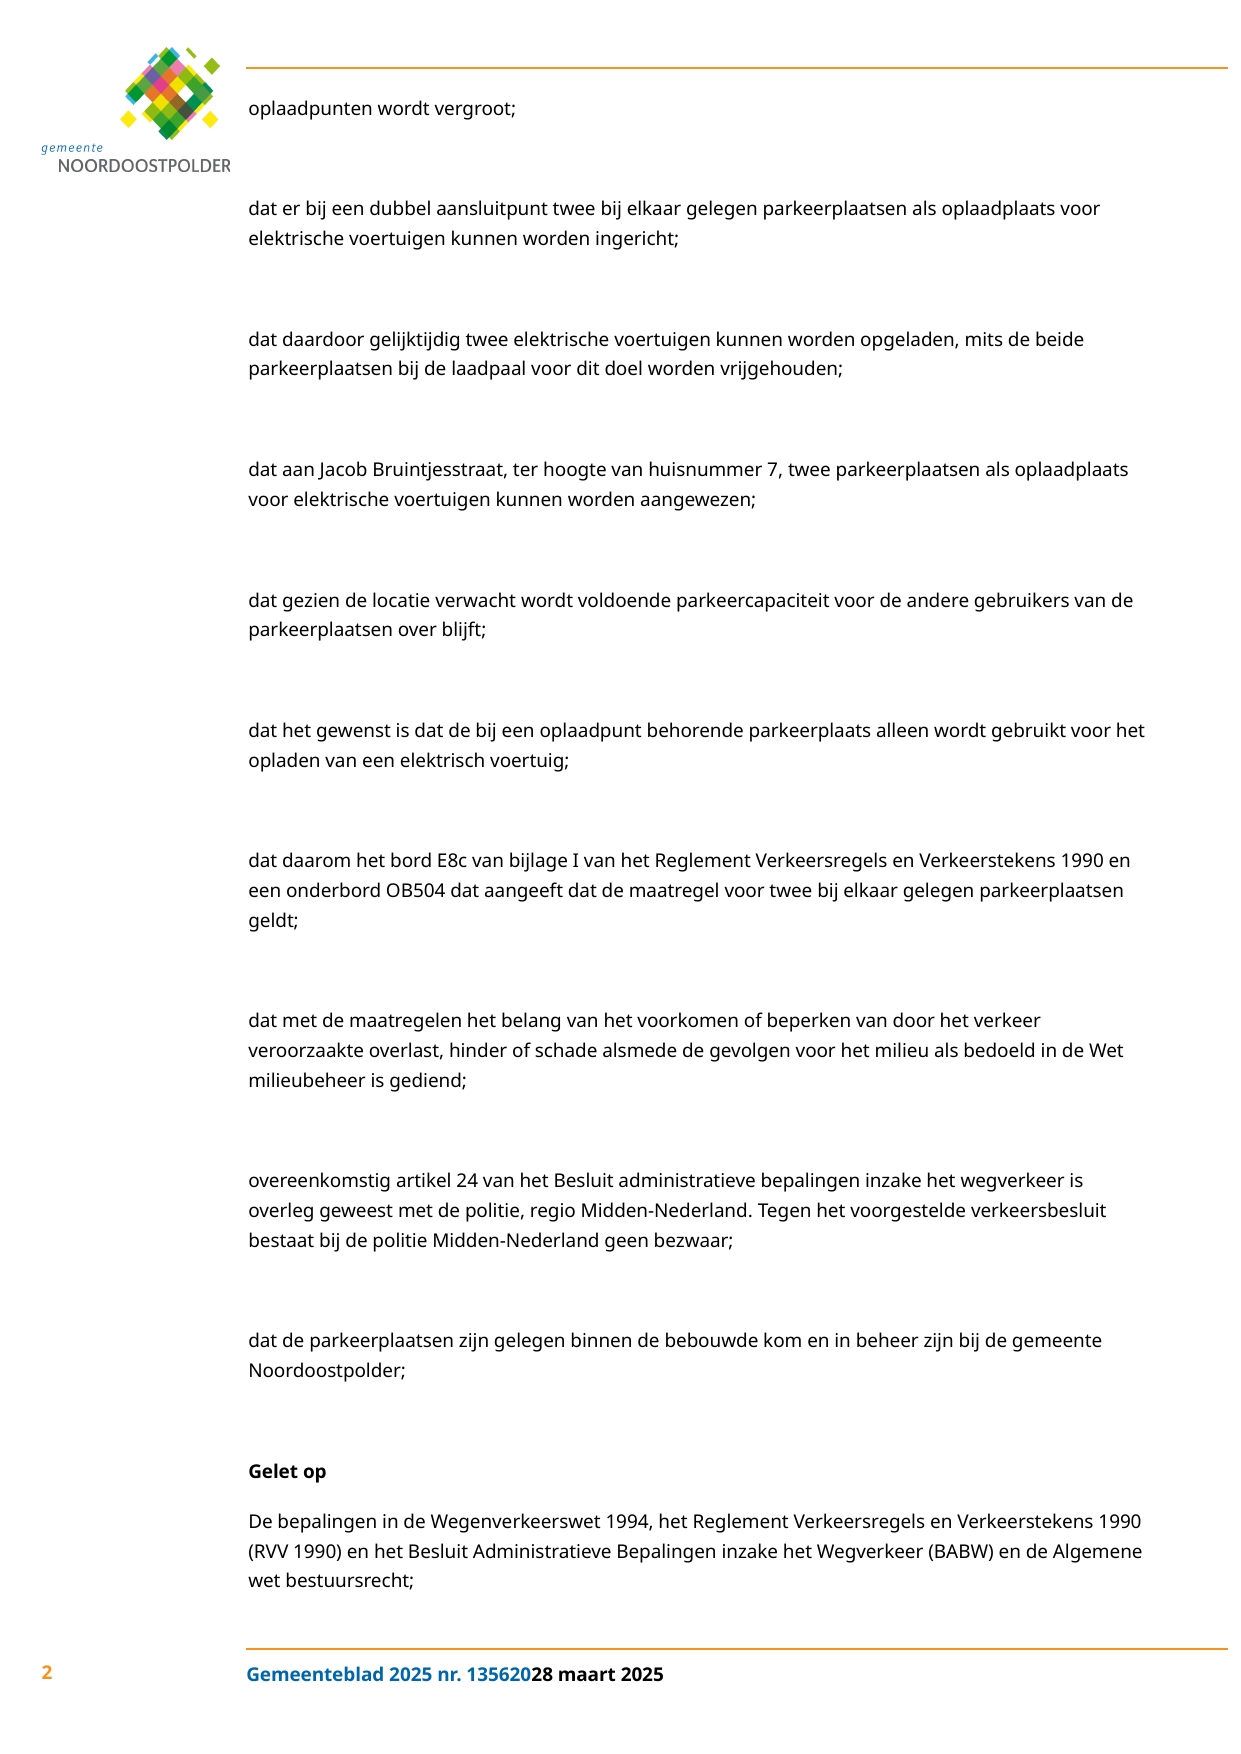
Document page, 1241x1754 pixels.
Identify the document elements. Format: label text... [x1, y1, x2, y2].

text De bepalingen in de Wegenverkeerswet 1994, het Reglement Verkeersregels en Verkeerstekens 1990 (RVV 1990) en het Besluit Administratieve Bepalingen inzake het Wegverkeer (BABW) en de Algemene wet bestuursrecht; [248, 1508, 1152, 1593]
text oplaadpunten wordt vergroot; [248, 95, 1152, 121]
text Gelet op [248, 1458, 1152, 1484]
text dat aan Jacob Bruintjesstraat, ter hoogte van huisnummer 7, twee parkeerplaatsen als oplaadplaats voor elektrische voertuigen kunnen worden aangewezen; [248, 456, 1152, 512]
text dat gezien de locatie verwacht wordt voldoende parkeercapaciteit voor de andere gebruikers van de parkeerplaatsen over blijft; [248, 587, 1152, 642]
picture [41, 47, 231, 172]
text dat met de maatregelen het belang van het voorkomen of beperken van door het verkeer veroorzaakte overlast, hinder of schade alsmede de gevolgen voor het milieu als bedoeld in de Wet milieubeheer is gediend; [248, 1008, 1152, 1093]
text dat er bij een dubbel aansluitpunt twee bij elkaar gelegen parkeerplaatsen als oplaadplaats voor elektrische voertuigen kunnen worden ingericht; [248, 196, 1152, 251]
text dat de parkeerplaatsen zijn gelegen binnen de bebouwde kom en in beheer zijn bij de gemeente Noordoostpolder; [248, 1328, 1152, 1383]
text overeenkomstig artikel 24 van het Besluit administratieve bepalingen inzake het wegverkeer is overleg geweest met de politie, regio Midden-Nederland. Tegen het voorgestelde verkeersbesluit bestaat bij de politie Midden-Nederland geen bezwaar; [248, 1168, 1152, 1253]
text dat het gewenst is dat de bij een oplaadpunt behorende parkeerplaats alleen wordt gebruikt voor het opladen van een elektrisch voertuig; [248, 717, 1152, 773]
text dat daarom het bord E8c van bijlage I van het Reglement Verkeersregels en Verkeerstekens 1990 en een onderbord OB504 dat aangeeft dat de maatregel voor twee bij elkaar gelegen parkeerplaatsen geldt; [248, 848, 1152, 933]
text dat daardoor gelijktijdig twee elektrische voertuigen kunnen worden opgeladen, mits de beide parkeerplaatsen bij de laadpaal voor dit doel worden vrijgehouden; [248, 326, 1152, 381]
